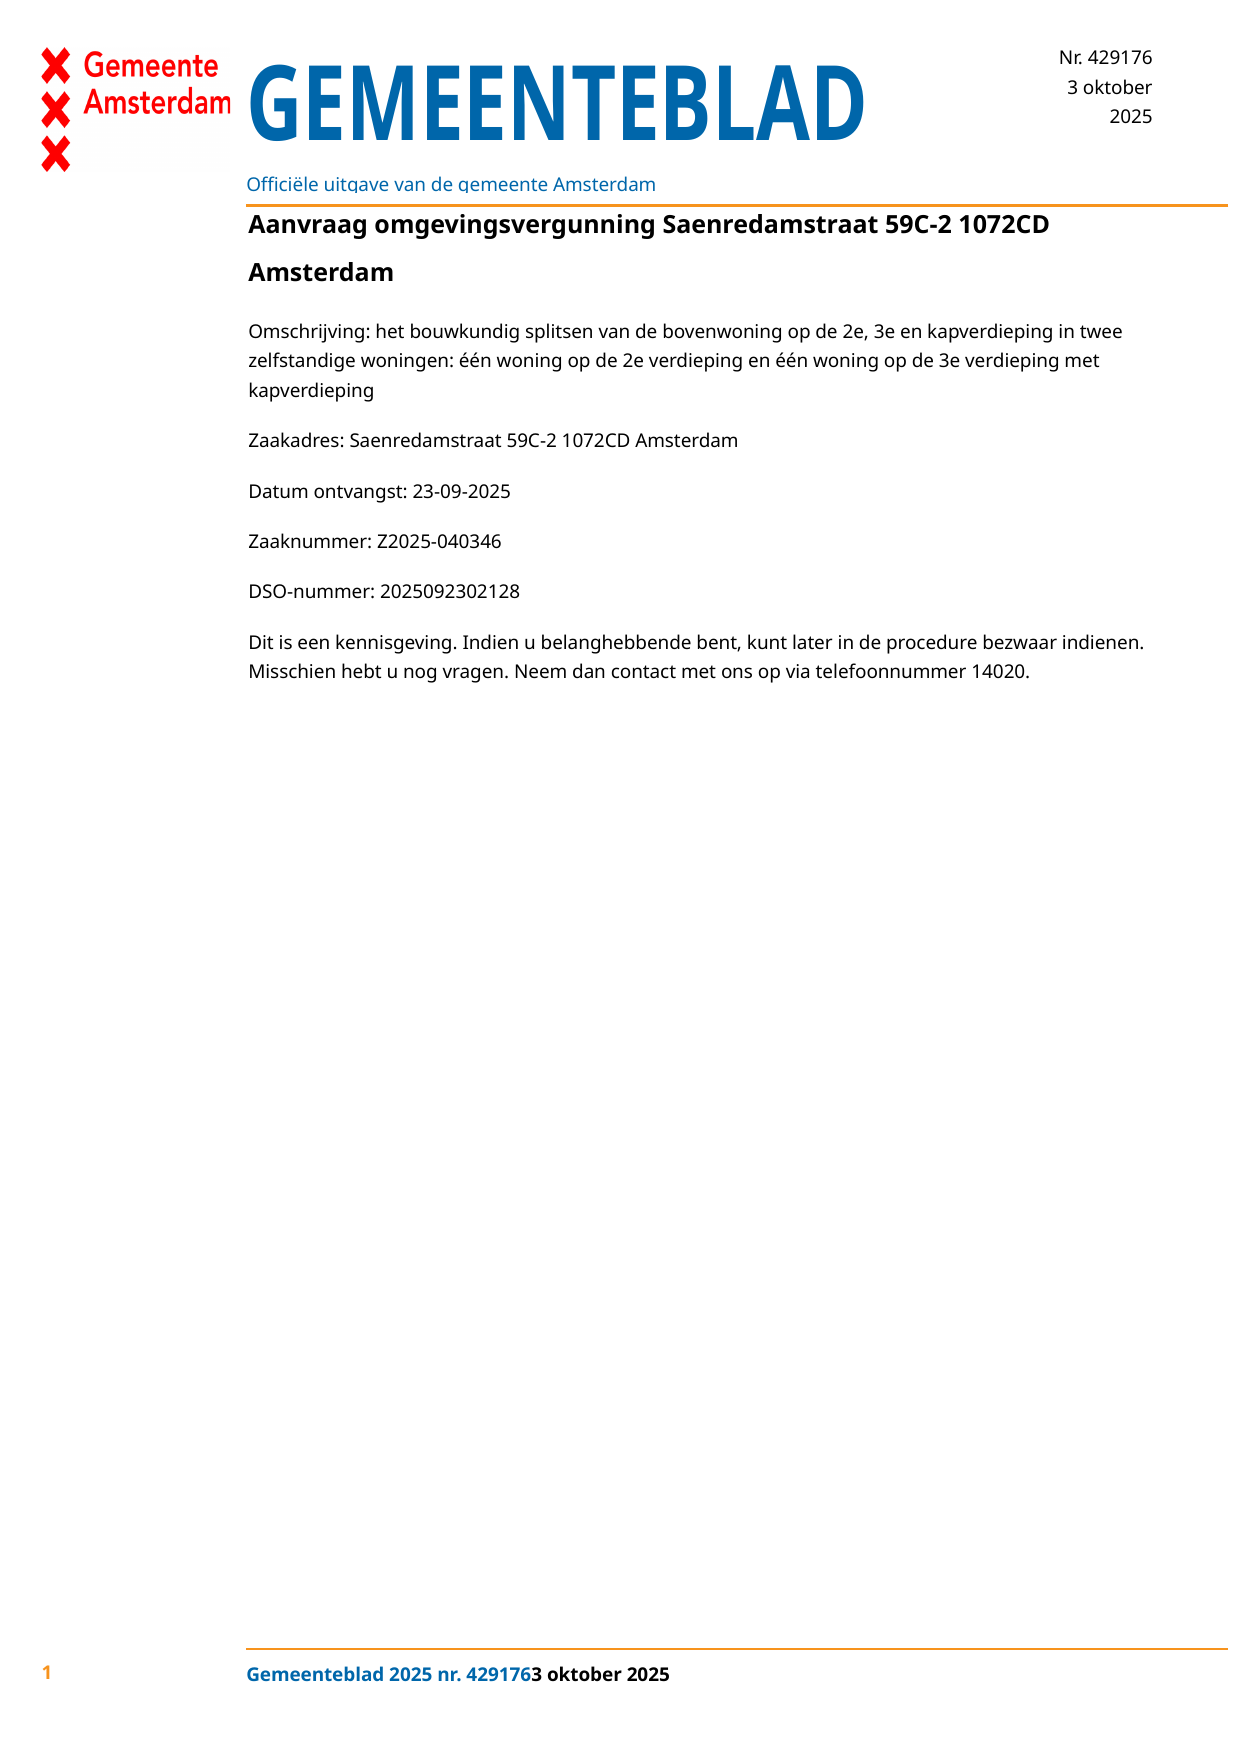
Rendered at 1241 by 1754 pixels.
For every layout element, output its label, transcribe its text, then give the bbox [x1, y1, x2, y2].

text Aanvraag omgevingsvergunning Saenredamstraat 59C-2 1072CD Amsterdam [248, 207, 1152, 288]
text Datum ontvangst: 23-09-2025 [248, 478, 1152, 504]
text Zaakadres: Saenredamstraat 59C-2 1072CD Amsterdam [248, 427, 1152, 453]
text DSO-nummer: 2025092302128 [248, 579, 1152, 604]
text Zaaknummer: Z2025-040346 [248, 528, 1152, 554]
text Omschrijving: het bouwkundig splitsen van de bovenwoning op de 2e, 3e en kapverdieping in twee zelfstandige woningen: één woning op de 2e verdieping en één woning op de 3e verdieping met kapverdieping [248, 318, 1152, 403]
text Dit is een kennisgeving. Indien u belanghebbende bent, kunt later in de procedure bezwaar indienen. Misschien hebt u nog vragen. Neem dan contact met ons op via telefoonnummer 14020. [248, 629, 1152, 684]
picture [41, 47, 231, 172]
